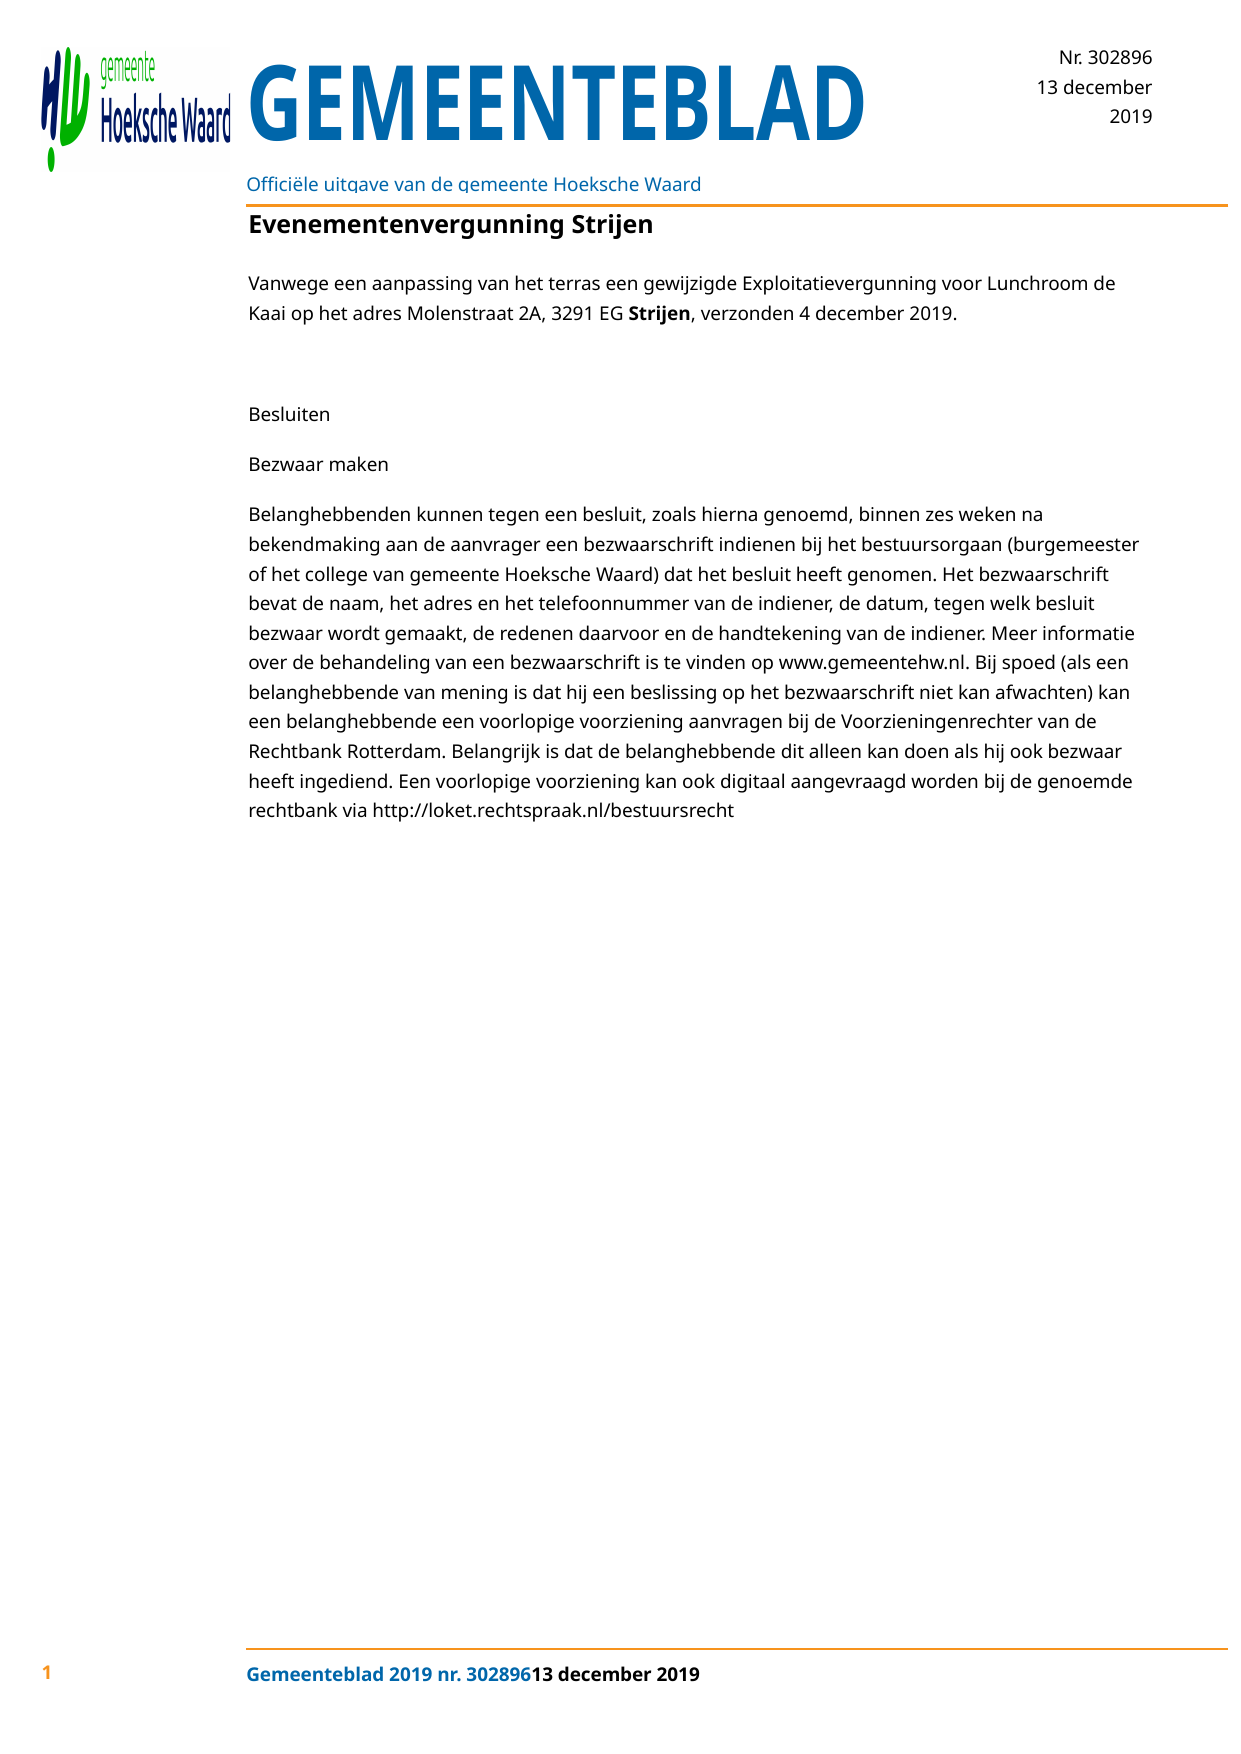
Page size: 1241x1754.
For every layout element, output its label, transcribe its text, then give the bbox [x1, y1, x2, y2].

picture [41, 47, 231, 172]
text Belanghebbenden kunnen tegen een besluit, zoals hierna genoemd, binnen zes weken na bekendmaking aan de aanvrager een bezwaarschrift indienen bij het bestuursorgaan (burgemeester of het college van gemeente Hoeksche Waard) dat het besluit heeft genomen. Het bezwaarschrift bevat de naam, het adres en het telefoonnummer van de indiener, de datum, tegen welk besluit bezwaar wordt gemaakt, de redenen daarvoor en de handtekening van de indiener. Meer informatie over de behandeling van een bezwaarschrift is te vinden op www.gemeentehw.nl. Bij spoed (als een belanghebbende van mening is dat hij een beslissing op het bezwaarschrift niet kan afwachten) kan een belanghebbende een voorlopige voorziening aanvragen bij de Voorzieningenrechter van de Rechtbank Rotterdam. Belangrijk is dat de belanghebbende dit alleen kan doen als hij ook bezwaar heeft ingediend. Een voorlopige voorziening kan ook digitaal aangevraagd worden bij de genoemde rechtbank via http://loket.rechtspraak.nl/bestuursrecht [248, 502, 1152, 823]
text Evenementenvergunning Strijen [248, 207, 1152, 241]
text Vanwege een aanpassing van het terras een gewijzigde Exploitatievergunning voor Lunchroom de Kaai op het adres Molenstraat 2A, 3291 EG Strijen, verzonden 4 december 2019. [248, 270, 1152, 326]
text Bezwaar maken [248, 451, 1152, 477]
text Besluiten [248, 401, 1152, 426]
